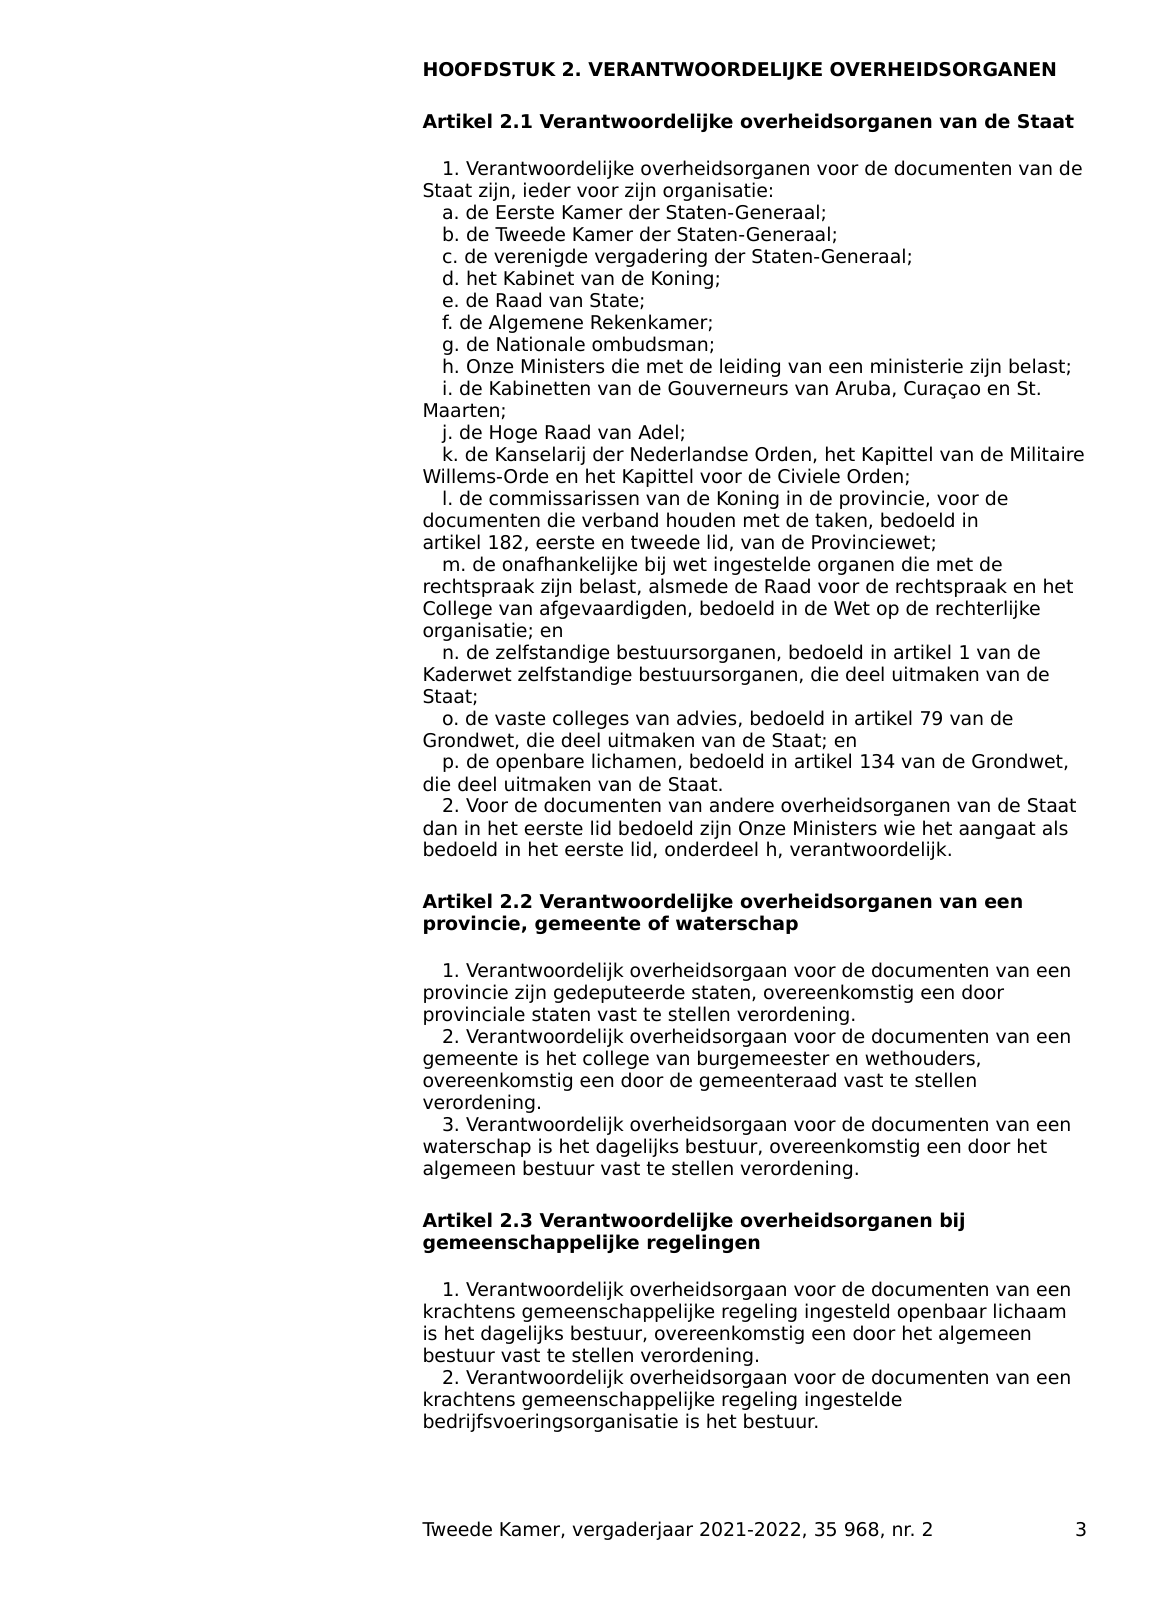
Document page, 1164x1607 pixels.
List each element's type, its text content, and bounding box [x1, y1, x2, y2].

text f. de Algemene Rekenkamer; [422, 312, 1087, 334]
subtitle Artikel 2.2 Verantwoordelijke overheidsorganen van een provincie, gemeente of waterschap [422, 891, 1087, 935]
text l. de commissarissen van de Koning in de provincie, voor de documenten die verband houden met de taken, bedoeld in artikel 182, eerste en tweede lid, van de Provinciewet; [422, 488, 1087, 554]
subtitle Artikel 2.3 Verantwoordelijke overheidsorganen bij gemeenschappelijke regelingen [422, 1210, 1087, 1254]
text 1. Verantwoordelijke overheidsorganen voor de documenten van de Staat zijn, ieder voor zijn organisatie: [422, 158, 1087, 202]
text a. de Eerste Kamer der Staten-Generaal; [422, 202, 1087, 224]
text 1. Verantwoordelijk overheidsorgaan voor de documenten van een krachtens gemeenschappelijke regeling ingesteld openbaar lichaam is het dagelijks bestuur, overeenkomstig een door het algemeen bestuur vast te stellen verordening. [422, 1279, 1087, 1367]
text k. de Kanselarij der Nederlandse Orden, het Kapittel van de Militaire Willems-Orde en het Kapittel voor de Civiele Orden; [422, 444, 1087, 488]
text i. de Kabinetten van de Gouverneurs van Aruba, Curaçao en St. Maarten; [422, 378, 1087, 422]
text 2. Voor de documenten van andere overheidsorganen van de Staat dan in het eerste lid bedoeld zijn Onze Ministers wie het aangaat als bedoeld in het eerste lid, onderdeel h, verantwoordelijk. [422, 795, 1087, 861]
subtitle Artikel 2.1 Verantwoordelijke overheidsorganen van de Staat [422, 111, 1087, 133]
subtitle HOOFDSTUK 2. VERANTWOORDELIJKE OVERHEIDSORGANEN [422, 59, 1087, 81]
text 2. Verantwoordelijk overheidsorgaan voor de documenten van een krachtens gemeenschappelijke regeling ingestelde bedrijfsvoeringsorganisatie is het bestuur. [422, 1367, 1087, 1433]
text 3. Verantwoordelijk overheidsorgaan voor de documenten van een waterschap is het dagelijks bestuur, overeenkomstig een door het algemeen bestuur vast te stellen verordening. [422, 1114, 1087, 1180]
text h. Onze Ministers die met de leiding van een ministerie zijn belast; [422, 356, 1087, 378]
text j. de Hoge Raad van Adel; [422, 422, 1087, 444]
text c. de verenigde vergadering der Staten-Generaal; [422, 246, 1087, 268]
text e. de Raad van State; [422, 290, 1087, 312]
text p. de openbare lichamen, bedoeld in artikel 134 van de Grondwet, die deel uitmaken van de Staat. [422, 751, 1087, 795]
text o. de vaste colleges van advies, bedoeld in artikel 79 van de Grondwet, die deel uitmaken van de Staat; en [422, 707, 1087, 751]
text 2. Verantwoordelijk overheidsorgaan voor de documenten van een gemeente is het college van burgemeester en wethouders, overeenkomstig een door de gemeenteraad vast te stellen verordening. [422, 1026, 1087, 1114]
text g. de Nationale ombudsman; [422, 334, 1087, 356]
text d. het Kabinet van de Koning; [422, 268, 1087, 290]
text 1. Verantwoordelijk overheidsorgaan voor de documenten van een provincie zijn gedeputeerde staten, overeenkomstig een door provinciale staten vast te stellen verordening. [422, 960, 1087, 1026]
text m. de onafhankelijke bij wet ingestelde organen die met de rechtspraak zijn belast, alsmede de Raad voor de rechtspraak en het College van afgevaardigden, bedoeld in de Wet op de rechterlijke organisatie; en [422, 554, 1087, 642]
text n. de zelfstandige bestuursorganen, bedoeld in artikel 1 van de Kaderwet zelfstandige bestuursorganen, die deel uitmaken van de Staat; [422, 642, 1087, 707]
text b. de Tweede Kamer der Staten-Generaal; [422, 224, 1087, 246]
